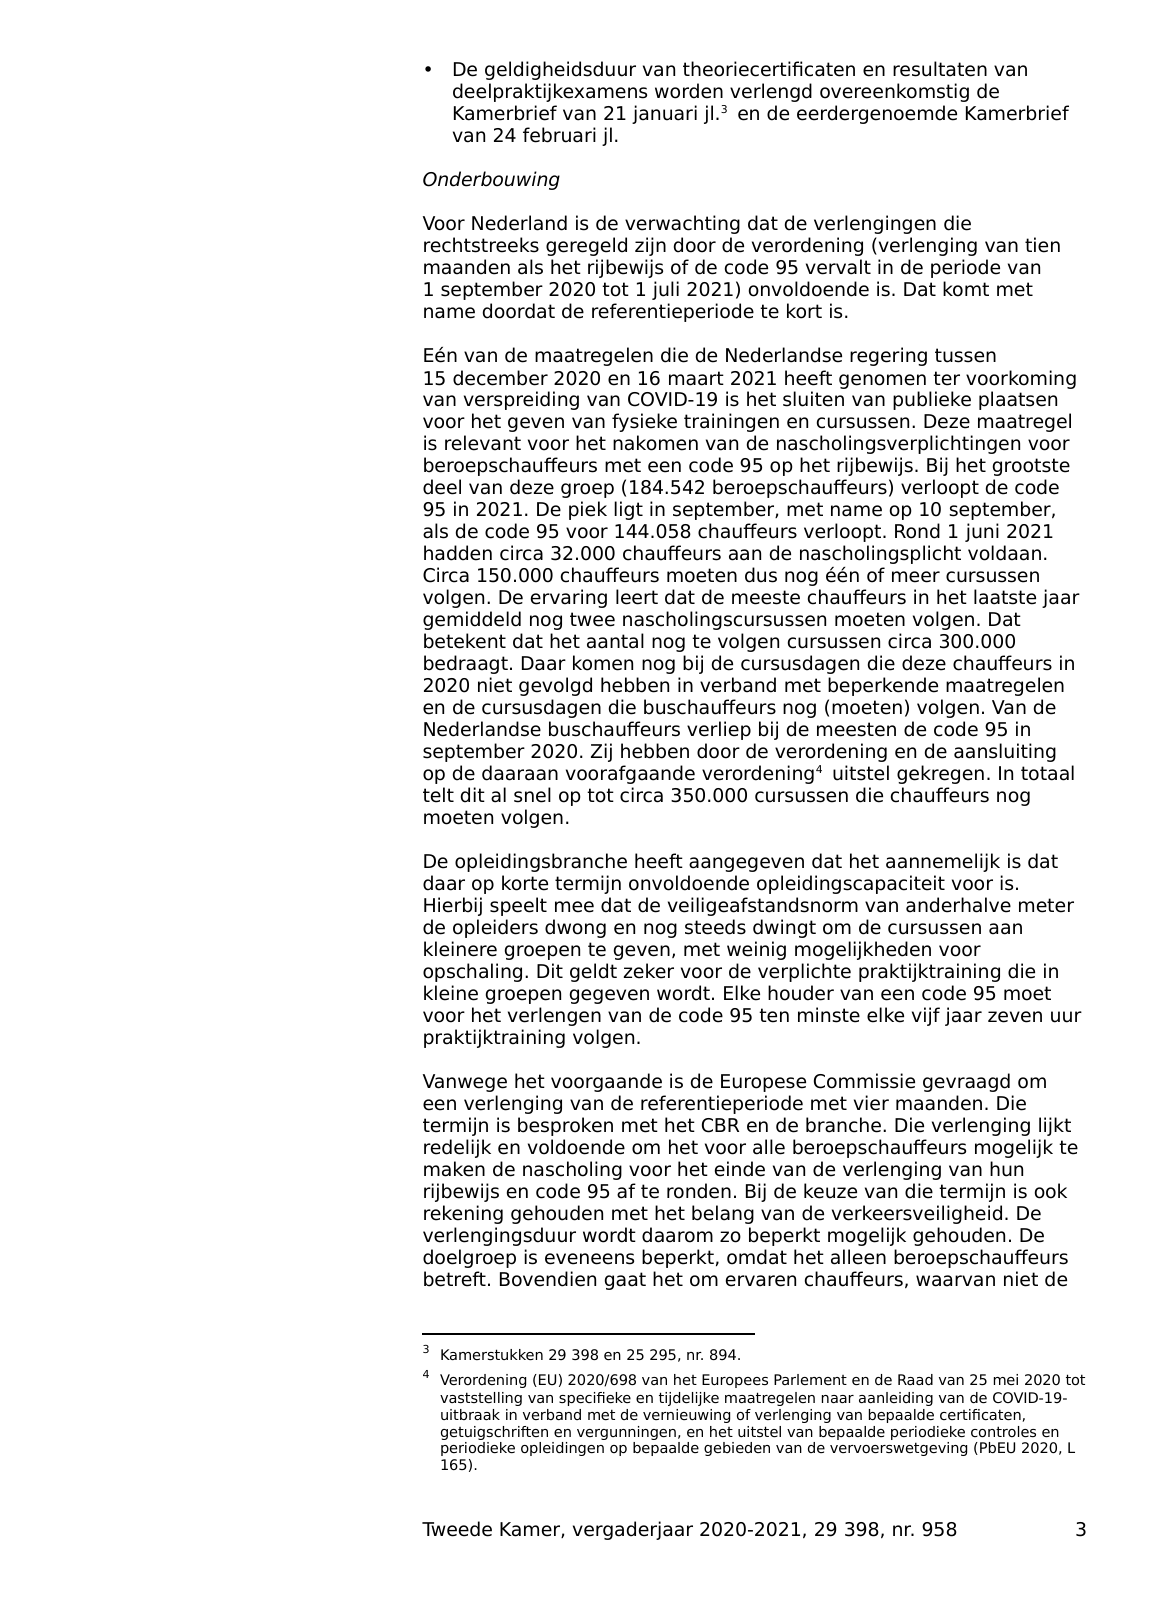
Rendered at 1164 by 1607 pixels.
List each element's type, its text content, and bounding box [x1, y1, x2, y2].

text Kamerstukken 29 398 en 25 295, nr. 894. [422, 1343, 1087, 1365]
text Vanwege het voorgaande is de Europese Commissie gevraagd om een verlenging van de referentieperiode met vier maanden. Die termijn is besproken met het CBR en de branche. Die verlenging lijkt redelijk en voldoende om het voor alle beroepschauffeurs mogelijk te maken de nascholing voor het einde van de verlenging van hun rijbewijs en code 95 af te ronden. Bij de keuze van die termijn is ook rekening gehouden met het belang van de verkeersveiligheid. De verlengingsduur wordt daarom zo beperkt mogelijk gehouden. De doelgroep is eveneens beperkt, omdat het alleen beroepschauffeurs betreft. Bovendien gaat het om ervaren chauffeurs, waarvan niet de [422, 1071, 1087, 1291]
text Verordening (EU) 2020/698 van het Europees Parlement en de Raad van 25 mei 2020 tot vaststelling van specifieke en tijdelijke maatregelen naar aanleiding van de COVID-19-uitbraak in verband met de vernieuwing of verlenging van bepaalde certificaten, getuigschriften en vergunningen, en het uitstel van bepaalde periodieke controles en periodieke opleidingen op bepaalde gebieden van de vervoerswetgeving (PbEU 2020, L 165). [422, 1368, 1087, 1474]
text Eén van de maatregelen die de Nederlandse regering tussen 15 december 2020 en 16 maart 2021 heeft genomen ter voorkoming van verspreiding van COVID-19 is het sluiten van publieke plaatsen voor het geven van fysieke trainingen en cursussen. Deze maatregel is relevant voor het nakomen van de nascholingsverplichtingen voor beroepschauffeurs met een code 95 op het rijbewijs. Bij het grootste deel van deze groep (184.542 beroepschauffeurs) verloopt de code 95 in 2021. De piek ligt in september, met name op 10 september, als de code 95 voor 144.058 chauffeurs verloopt. Rond 1 juni 2021 hadden circa 32.000 chauffeurs aan de nascholingsplicht voldaan. Circa 150.000 chauffeurs moeten dus nog één of meer cursussen volgen. De ervaring leert dat de meeste chauffeurs in het laatste jaar gemiddeld nog twee nascholingscursussen moeten volgen. Dat betekent dat het aantal nog te volgen cursussen circa 300.000 bedraagt. Daar komen nog bij de cursusdagen die deze chauffeurs in 2020 niet gevolgd hebben in verband met beperkende maatregelen en de cursusdagen die buschauffeurs nog (moeten) volgen. Van de Nederlandse buschauffeurs verliep bij de meesten de code 95 in september 2020. Zij hebben door de verordening en de aansluiting op de daaraan voorafgaande verordening uitstel gekregen. In totaal telt dit al snel op tot circa 350.000 cursussen die chauffeurs nog moeten volgen. [422, 345, 1087, 829]
text De opleidingsbranche heeft aangegeven dat het aannemelijk is dat daar op korte termijn onvoldoende opleidingscapaciteit voor is. Hierbij speelt mee dat de veiligeafstandsnorm van anderhalve meter de opleiders dwong en nog steeds dwingt om de cursussen aan kleinere groepen te geven, met weinig mogelijkheden voor opschaling. Dit geldt zeker voor de verplichte praktijktraining die in kleine groepen gegeven wordt. Elke houder van een code 95 moet voor het verlengen van de code 95 ten minste elke vijf jaar zeven uur praktijktraining volgen. [422, 851, 1087, 1049]
text • De geldigheidsduur van theoriecertificaten en resultaten van deelpraktijkexamens worden verlengd overeenkomstig de Kamerbrief van 21 januari jl. en de eerdergenoemde Kamerbrief van 24 februari jl. [422, 59, 1087, 147]
text Voor Nederland is de verwachting dat de verlengingen die rechtstreeks geregeld zijn door de verordening (verlenging van tien maanden als het rijbewijs of de code 95 vervalt in de periode van 1 september 2020 tot 1 juli 2021) onvoldoende is. Dat komt met name doordat de referentieperiode te kort is. [422, 213, 1087, 323]
subtitle Onderbouwing [422, 169, 1087, 191]
